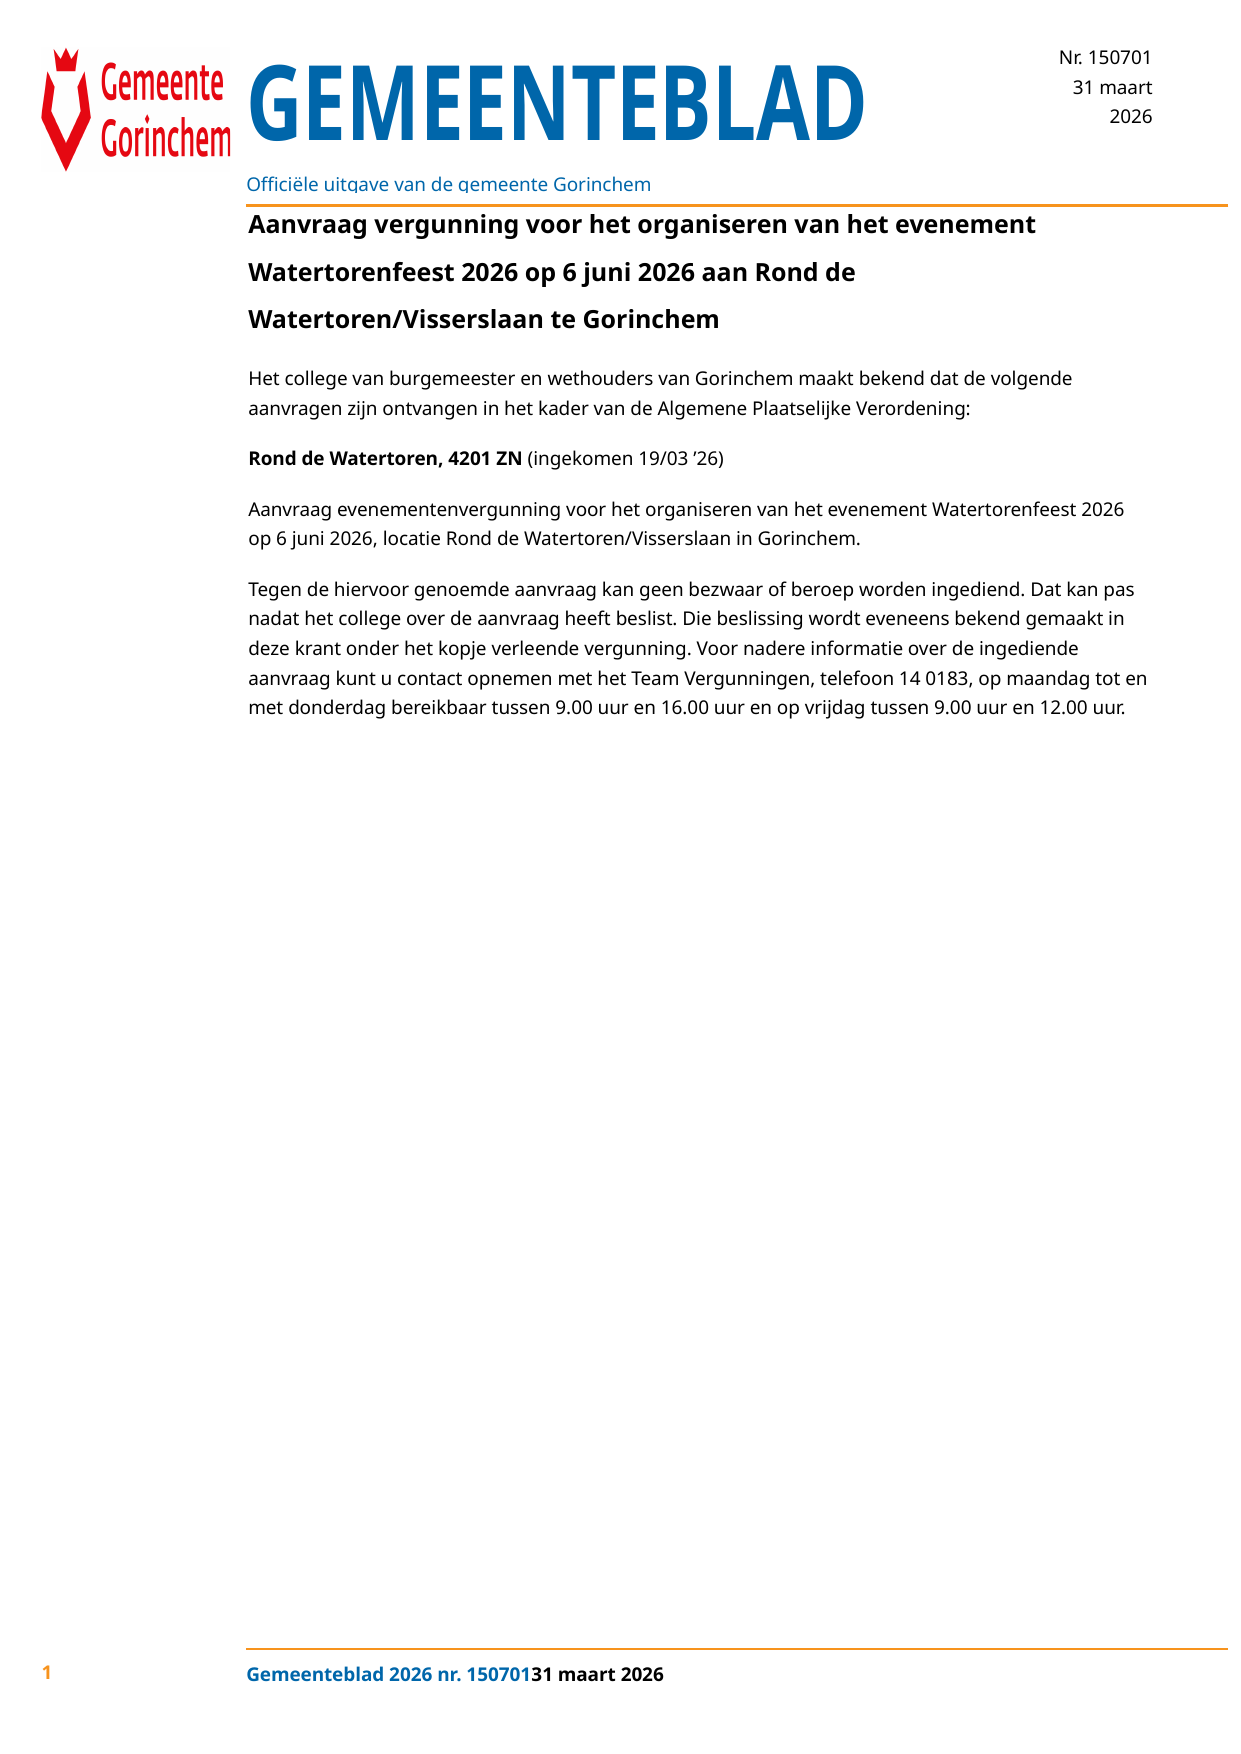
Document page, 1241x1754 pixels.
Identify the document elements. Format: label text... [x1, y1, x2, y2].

text Het college van burgemeester en wethouders van Gorinchem maakt bekend dat de volgende aanvragen zijn ontvangen in het kader van de Algemene Plaatselijke Verordening: [248, 366, 1152, 421]
text Tegen de hiervoor genoemde aanvraag kan geen bezwaar of beroep worden ingediend. Dat kan pas nadat het college over de aanvraag heeft beslist. Die beslissing wordt eveneens bekend gemaakt in deze krant onder het kopje verleende vergunning. Voor nadere informatie over de ingediende aanvraag kunt u contact opnemen met het Team Vergunningen, telefoon 14 0183, op maandag tot en met donderdag bereikbaar tussen 9.00 uur en 16.00 uur en op vrijdag tussen 9.00 uur en 12.00 uur. [248, 576, 1152, 720]
picture [41, 47, 231, 172]
text Rond de Watertoren, 4201 ZN (ingekomen 19/03 ’26) [248, 446, 1152, 471]
text Aanvraag evenementenvergunning voor het organiseren van het evenement Watertorenfeest 2026 op 6 juni 2026, locatie Rond de Watertoren/Visserslaan in Gorinchem. [248, 496, 1152, 551]
text Aanvraag vergunning voor het organiseren van het evenement Watertorenfeest 2026 op 6 juni 2026 aan Rond de Watertoren/Visserslaan te Gorinchem [248, 207, 1152, 336]
